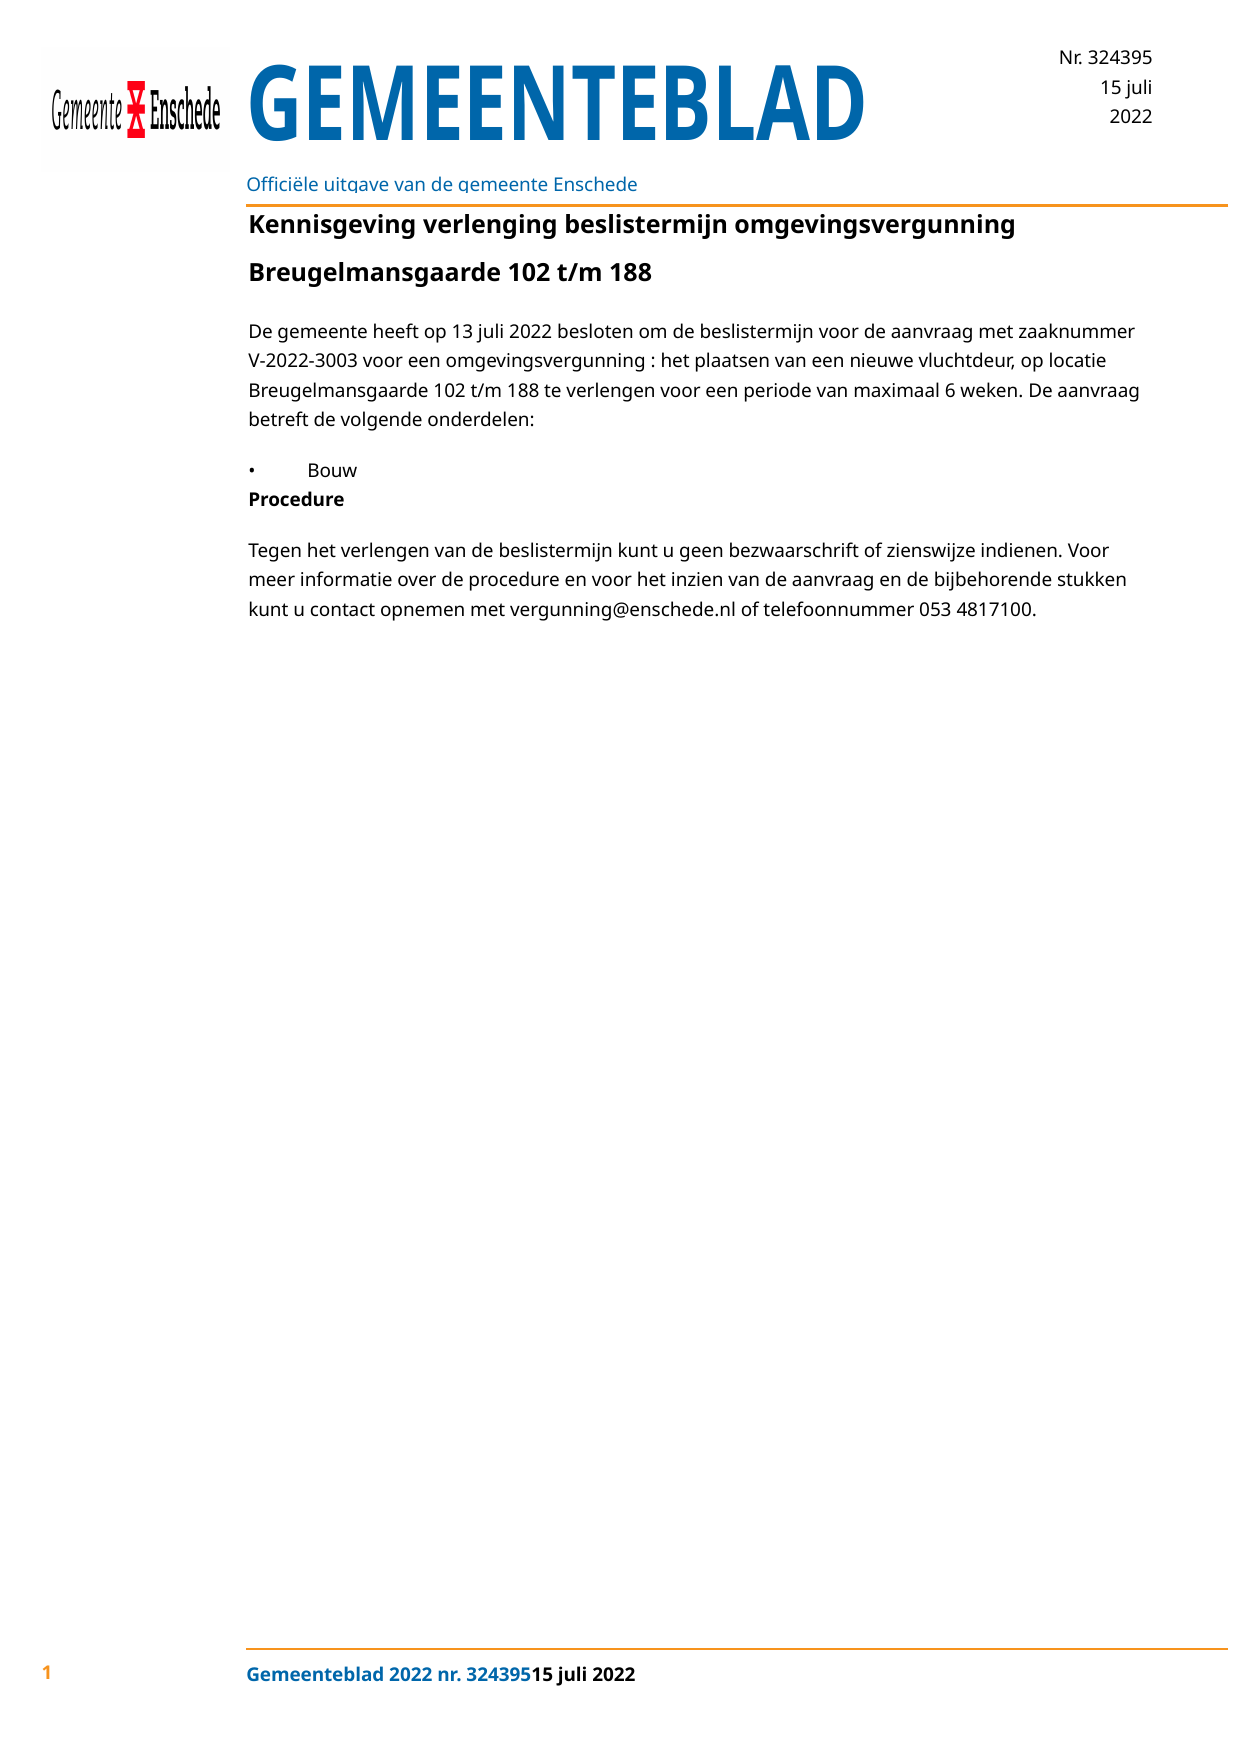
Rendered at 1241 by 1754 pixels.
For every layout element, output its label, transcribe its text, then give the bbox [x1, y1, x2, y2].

list Bouw [248, 457, 1152, 483]
text Procedure [248, 487, 1152, 512]
text Tegen het verlengen van de beslistermijn kunt u geen bezwaarschrift of zienswijze indienen. Voor meer informatie over de procedure en voor het inzien van de aanvraag en de bijbehorende stukken kunt u contact opnemen met vergunning@enschede.nl of telefoonnummer 053 4817100. [248, 537, 1152, 622]
picture [41, 47, 231, 172]
text Kennisgeving verlenging beslistermijn omgevingsvergunning Breugelmansgaarde 102 t/m 188 [248, 207, 1152, 288]
text De gemeente heeft op 13 juli 2022 besloten om de beslistermijn voor de aanvraag met zaaknummer V-2022-3003 voor een omgevingsvergunning : het plaatsen van een nieuwe vluchtdeur, op locatie Breugelmansgaarde 102 t/m 188 te verlengen voor een periode van maximaal 6 weken. De aanvraag betreft de volgende onderdelen: [248, 318, 1152, 432]
